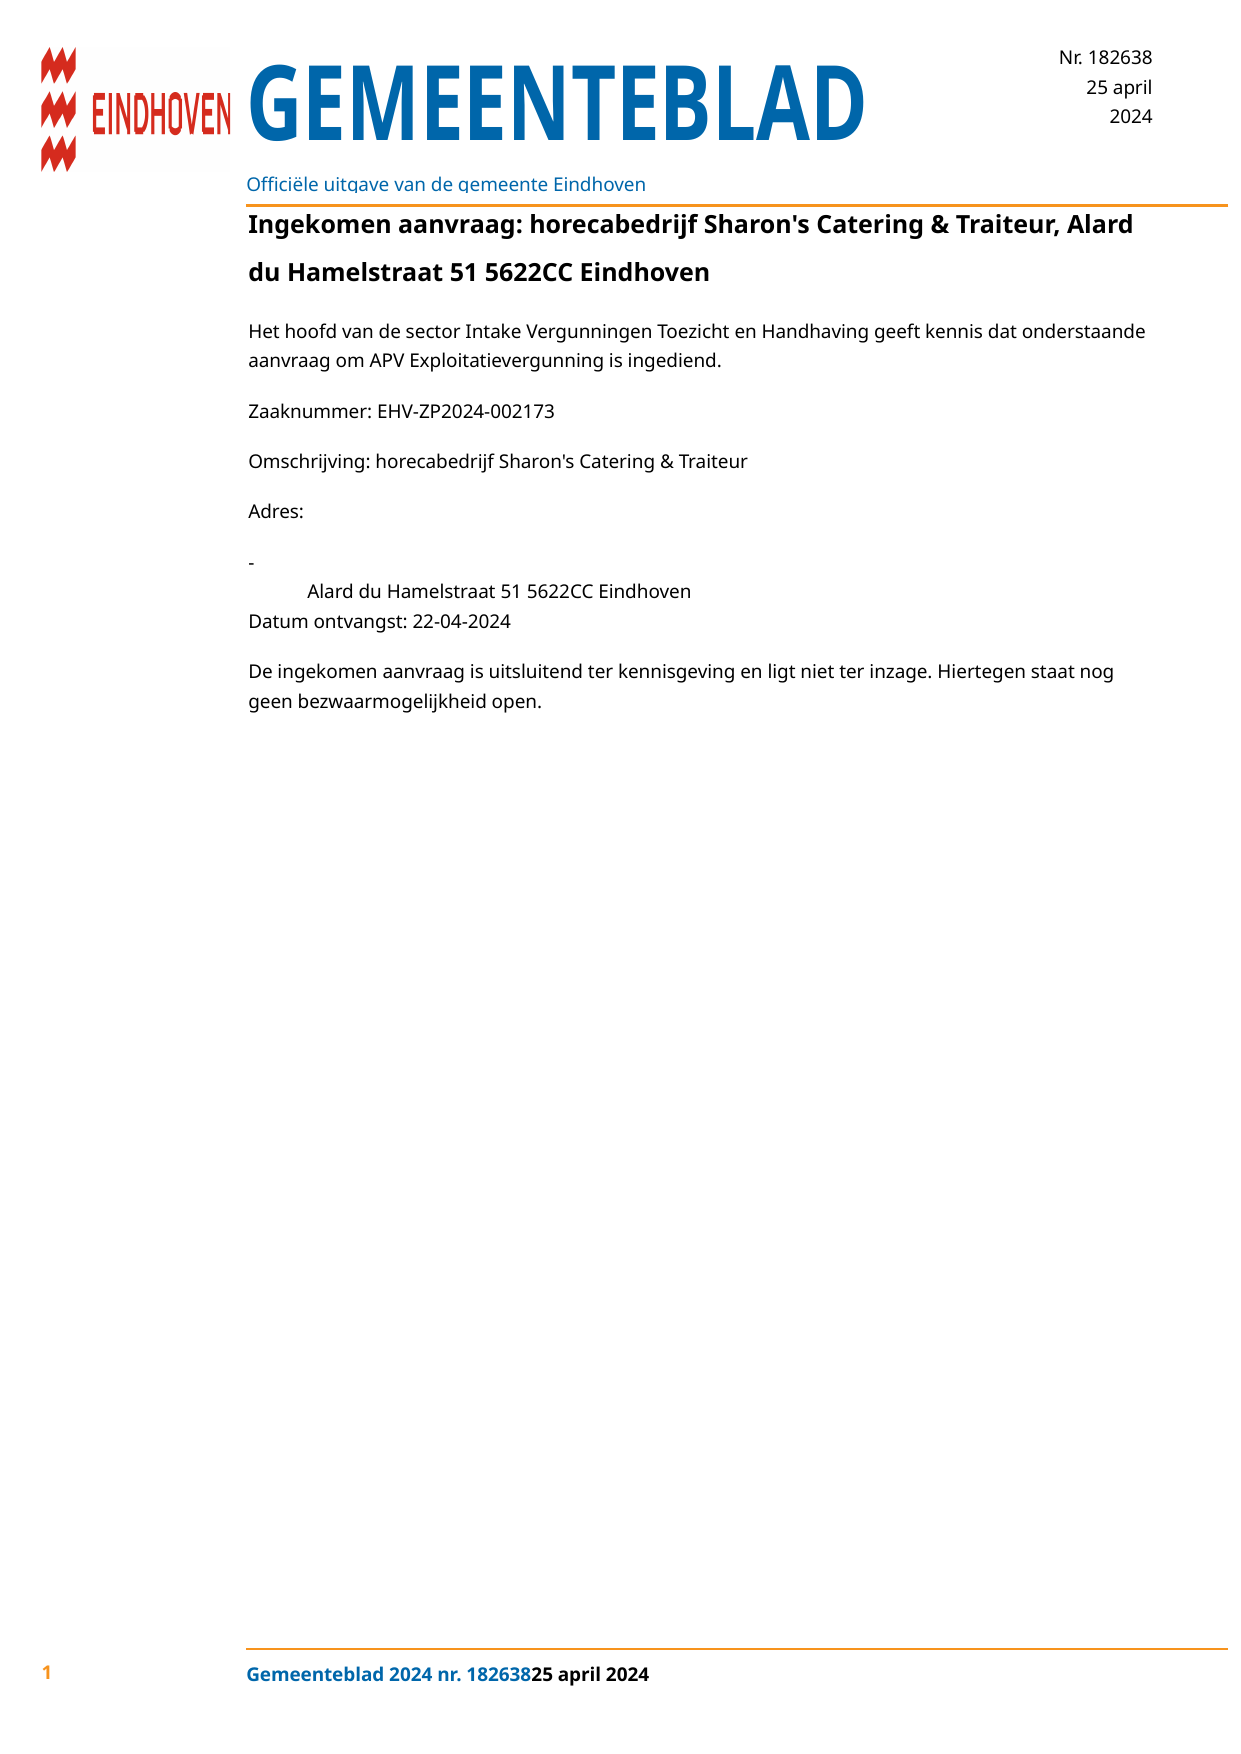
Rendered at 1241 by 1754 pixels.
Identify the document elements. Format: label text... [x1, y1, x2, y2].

list Alard du Hamelstraat 51 5622CC Eindhoven [248, 579, 1152, 604]
picture [41, 47, 231, 172]
text Het hoofd van de sector Intake Vergunningen Toezicht en Handhaving geeft kennis dat onderstaande aanvraag om APV Exploitatievergunning is ingediend. [248, 318, 1152, 373]
text Adres: [248, 499, 1152, 524]
text De ingekomen aanvraag is uitsluitend ter kennisgeving en ligt niet ter inzage. Hiertegen staat nog geen bezwaarmogelijkheid open. [248, 659, 1152, 714]
text Datum ontvangst: 22-04-2024 [248, 608, 1152, 634]
text Zaaknummer: EHV-ZP2024-002173 [248, 398, 1152, 424]
text Omschrijving: horecabedrijf Sharon's Catering & Traiteur [248, 448, 1152, 474]
text Ingekomen aanvraag: horecabedrijf Sharon's Catering & Traiteur, Alard du Hamelstraat 51 5622CC Eindhoven [248, 207, 1152, 288]
